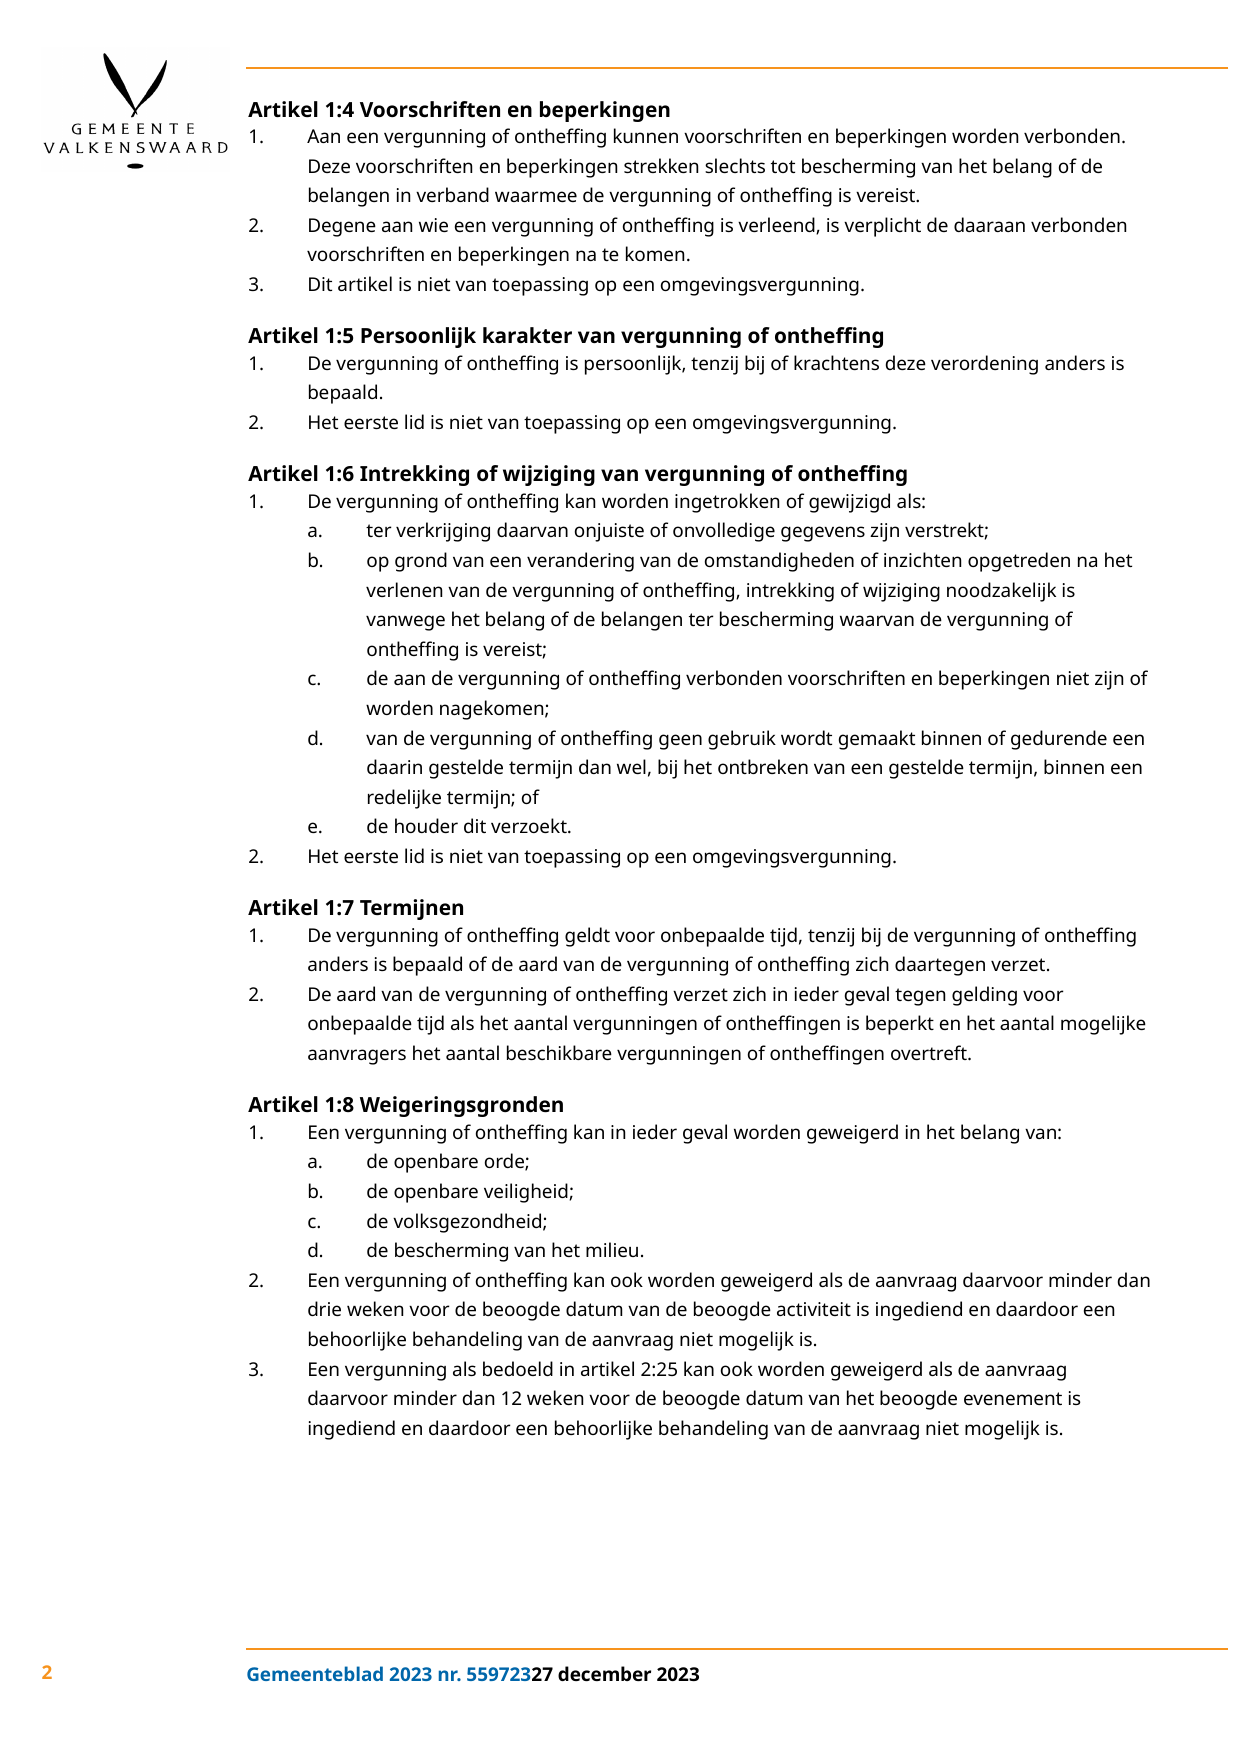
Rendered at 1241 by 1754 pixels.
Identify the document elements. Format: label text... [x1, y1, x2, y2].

list Het eerste lid is niet van toepassing op een omgevingsvergunning. [248, 409, 1152, 435]
list op grond van een verandering van de omstandigheden of inzichten opgetreden na het verlenen van de vergunning of ontheffing, intrekking of wijziging noodzakelijk is vanwege het belang of de belangen ter bescherming waarvan de vergunning of ontheffing is vereist; [307, 547, 1152, 662]
list de houder dit verzoekt. [307, 813, 1152, 839]
list de openbare orde; [307, 1149, 1152, 1174]
list Degene aan wie een vergunning of ontheffing is verleend, is verplicht de daaraan verbonden voorschriften en beperkingen na te komen. [248, 212, 1152, 267]
picture [41, 47, 231, 172]
text Artikel 1:7 Termijnen [248, 893, 1152, 922]
list de volksgezondheid; [307, 1208, 1152, 1233]
list De vergunning of ontheffing kan worden ingetrokken of gewijzigd als: [248, 488, 1152, 514]
list Dit artikel is niet van toepassing op een omgevingsvergunning. [248, 271, 1152, 297]
list van de vergunning of ontheffing geen gebruik wordt gemaakt binnen of gedurende een daarin gestelde termijn dan wel, bij het ontbreken van een gestelde termijn, binnen een redelijke termijn; of [307, 725, 1152, 809]
list de bescherming van het milieu. [307, 1237, 1152, 1263]
list Een vergunning of ontheffing kan ook worden geweigerd als de aanvraag daarvoor minder dan drie weken voor de beoogde datum van de beoogde activiteit is ingediend en daardoor een behoorlijke behandeling van de aanvraag niet mogelijk is. [248, 1267, 1152, 1352]
list Een vergunning of ontheffing kan in ieder geval worden geweigerd in het belang van: [248, 1119, 1152, 1145]
list de aan de vergunning of ontheffing verbonden voorschriften en beperkingen niet zijn of worden nagekomen; [307, 666, 1152, 721]
text Artikel 1:8 Weigeringsgronden [248, 1091, 1152, 1119]
text Artikel 1:5 Persoonlijk karakter van vergunning of ontheffing [248, 322, 1152, 350]
list De vergunning of ontheffing is persoonlijk, tenzij bij of krachtens deze verordening anders is bepaald. [248, 350, 1152, 405]
list ter verkrijging daarvan onjuiste of onvolledige gegevens zijn verstrekt; [307, 518, 1152, 543]
list De vergunning of ontheffing geldt voor onbepaalde tijd, tenzij bij de vergunning of ontheffing anders is bepaald of de aard van de vergunning of ontheffing zich daartegen verzet. [248, 922, 1152, 977]
list Aan een vergunning of ontheffing kunnen voorschriften en beperkingen worden verbonden. Deze voorschriften en beperkingen strekken slechts tot bescherming van het belang of de belangen in verband waarmee de vergunning of ontheffing is vereist. [248, 123, 1152, 208]
text Artikel 1:6 Intrekking of wijziging van vergunning of ontheffing [248, 459, 1152, 488]
list Het eerste lid is niet van toepassing op een omgevingsvergunning. [248, 843, 1152, 869]
text Artikel 1:4 Voorschriften en beperkingen [248, 95, 1152, 123]
list de openbare veiligheid; [307, 1178, 1152, 1204]
list De aard van de vergunning of ontheffing verzet zich in ieder geval tegen gelding voor onbepaalde tijd als het aantal vergunningen of ontheffingen is beperkt en het aantal mogelijke aanvragers het aantal beschikbare vergunningen of ontheffingen overtreft. [248, 981, 1152, 1066]
list Een vergunning als bedoeld in artikel 2:25 kan ook worden geweigerd als de aanvraag daarvoor minder dan 12 weken voor de beoogde datum van het beoogde evenement is ingediend en daardoor een behoorlijke behandeling van de aanvraag niet mogelijk is. [248, 1356, 1152, 1441]
